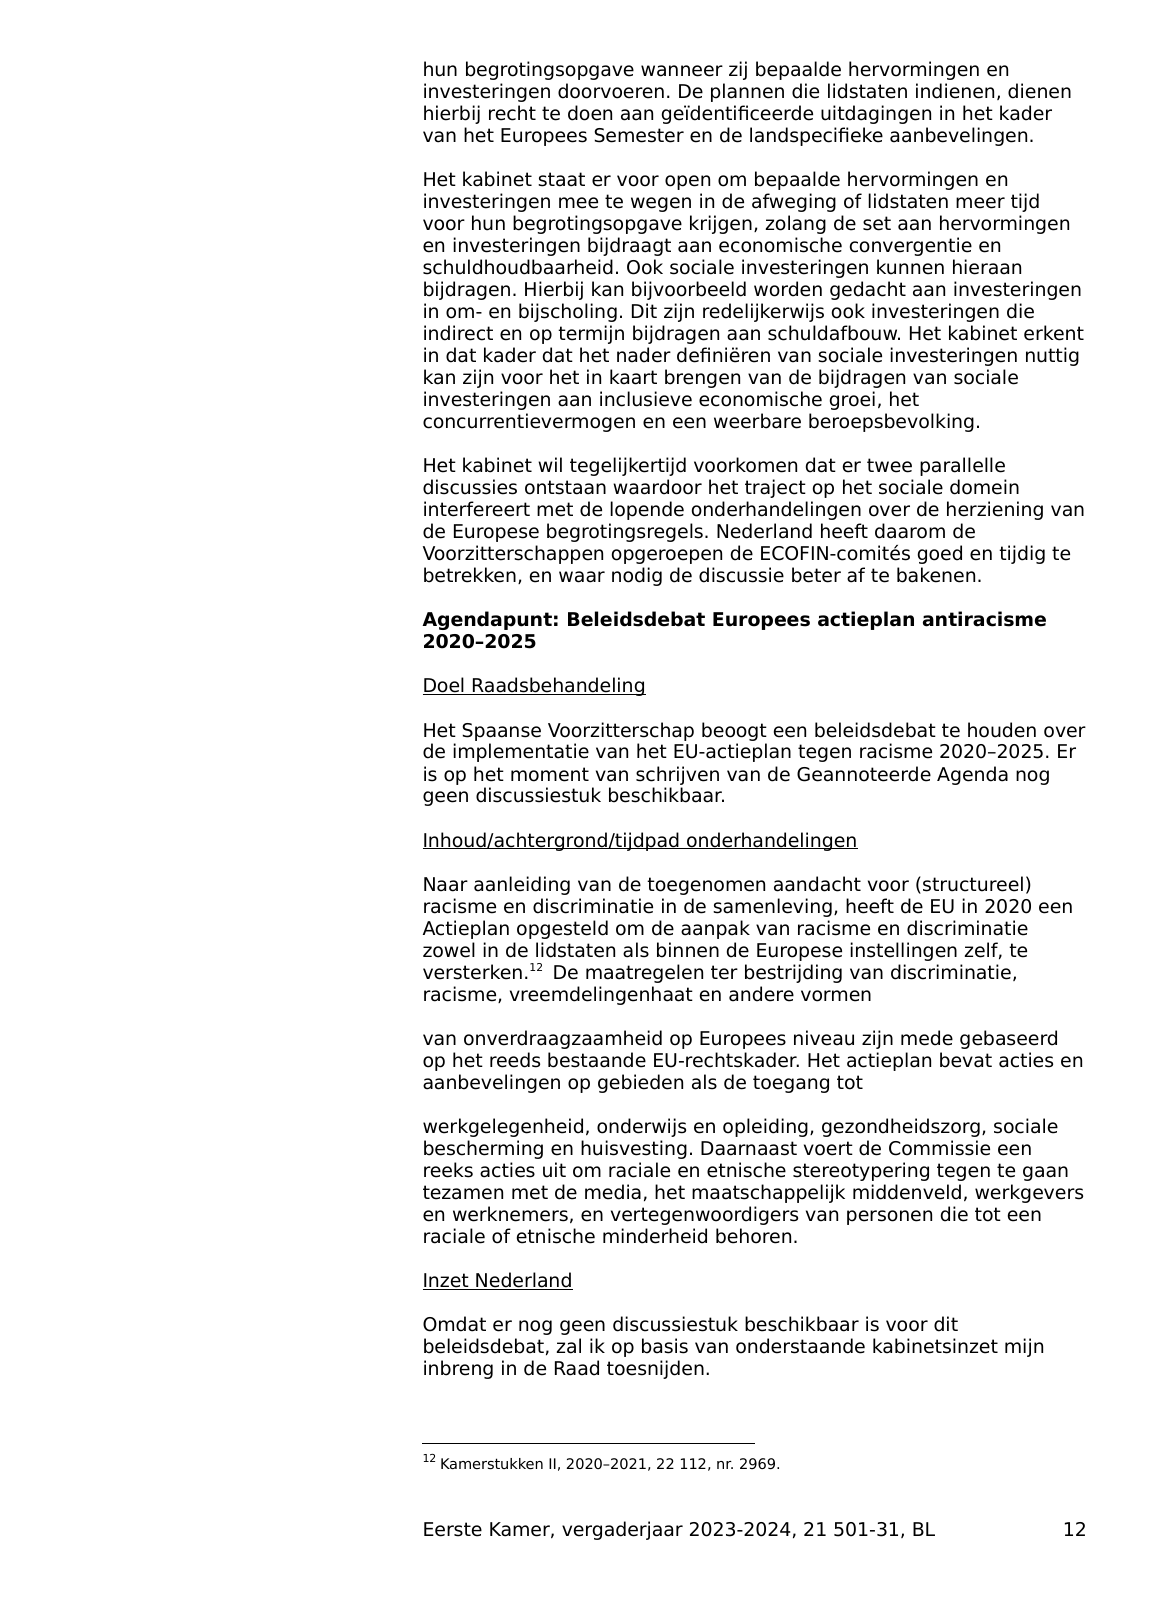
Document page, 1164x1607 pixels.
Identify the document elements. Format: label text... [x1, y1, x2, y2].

text Omdat er nog geen discussiestuk beschikbaar is voor dit beleidsdebat, zal ik op basis van onderstaande kabinetsinzet mijn inbreng in de Raad toesnijden. [422, 1314, 1087, 1380]
subtitle Inzet Nederland [422, 1270, 1087, 1292]
text van onverdraagzaamheid op Europees niveau zijn mede gebaseerd op het reeds bestaande EU-rechtskader. Het actieplan bevat acties en aanbevelingen op gebieden als de toegang tot [422, 1028, 1087, 1094]
text Het kabinet staat er voor open om bepaalde hervormingen en investeringen mee te wegen in de afweging of lidstaten meer tijd voor hun begrotingsopgave krijgen, zolang de set aan hervormingen en investeringen bijdraagt aan economische convergentie en schuldhoudbaarheid. Ook sociale investeringen kunnen hieraan bijdragen. Hierbij kan bijvoorbeeld worden gedacht aan investeringen in om- en bijscholing. Dit zijn redelijkerwijs ook investeringen die indirect en op termijn bijdragen aan schuldafbouw. Het kabinet erkent in dat kader dat het nader definiëren van sociale investeringen nuttig kan zijn voor het in kaart brengen van de bijdragen van sociale investeringen aan inclusieve economische groei, het concurrentievermogen en een weerbare beroepsbevolking. [422, 169, 1087, 433]
text Het kabinet wil tegelijkertijd voorkomen dat er twee parallelle discussies ontstaan waardoor het traject op het sociale domein interfereert met de lopende onderhandelingen over de herziening van de Europese begrotingsregels. Nederland heeft daarom de Voorzitterschappen opgeroepen de ECOFIN-comités goed en tijdig te betrekken, en waar nodig de discussie beter af te bakenen. [422, 455, 1087, 587]
text Kamerstukken II, 2020–2021, 22 112, nr. 2969. [422, 1452, 1087, 1474]
text Het Spaanse Voorzitterschap beoogt een beleidsdebat te houden over de implementatie van het EU-actieplan tegen racisme 2020–2025. Er is op het moment van schrijven van de Geannoteerde Agenda nog geen discussiestuk beschikbaar. [422, 719, 1087, 807]
subtitle Agendapunt: Beleidsdebat Europees actieplan antiracisme 2020–2025 [422, 609, 1087, 653]
text hun begrotingsopgave wanneer zij bepaalde hervormingen en investeringen doorvoeren. De plannen die lidstaten indienen, dienen hierbij recht te doen aan geïdentificeerde uitdagingen in het kader van het Europees Semester en de landspecifieke aanbevelingen. [422, 59, 1087, 147]
subtitle Inhoud/achtergrond/tijdpad onderhandelingen [422, 829, 1087, 852]
text werkgelegenheid, onderwijs en opleiding, gezondheidszorg, sociale bescherming en huisvesting. Daarnaast voert de Commissie een reeks acties uit om raciale en etnische stereotypering tegen te gaan tezamen met de media, het maatschappelijk middenveld, werkgevers en werknemers, en vertegenwoordigers van personen die tot een raciale of etnische minderheid behoren. [422, 1116, 1087, 1248]
text Naar aanleiding van de toegenomen aandacht voor (structureel) racisme en discriminatie in de samenleving, heeft de EU in 2020 een Actieplan opgesteld om de aanpak van racisme en discriminatie zowel in de lidstaten als binnen de Europese instellingen zelf, te versterken. De maatregelen ter bestrijding van discriminatie, racisme, vreemdelingenhaat en andere vormen [422, 874, 1087, 1006]
subtitle Doel Raadsbehandeling [422, 675, 1087, 697]
